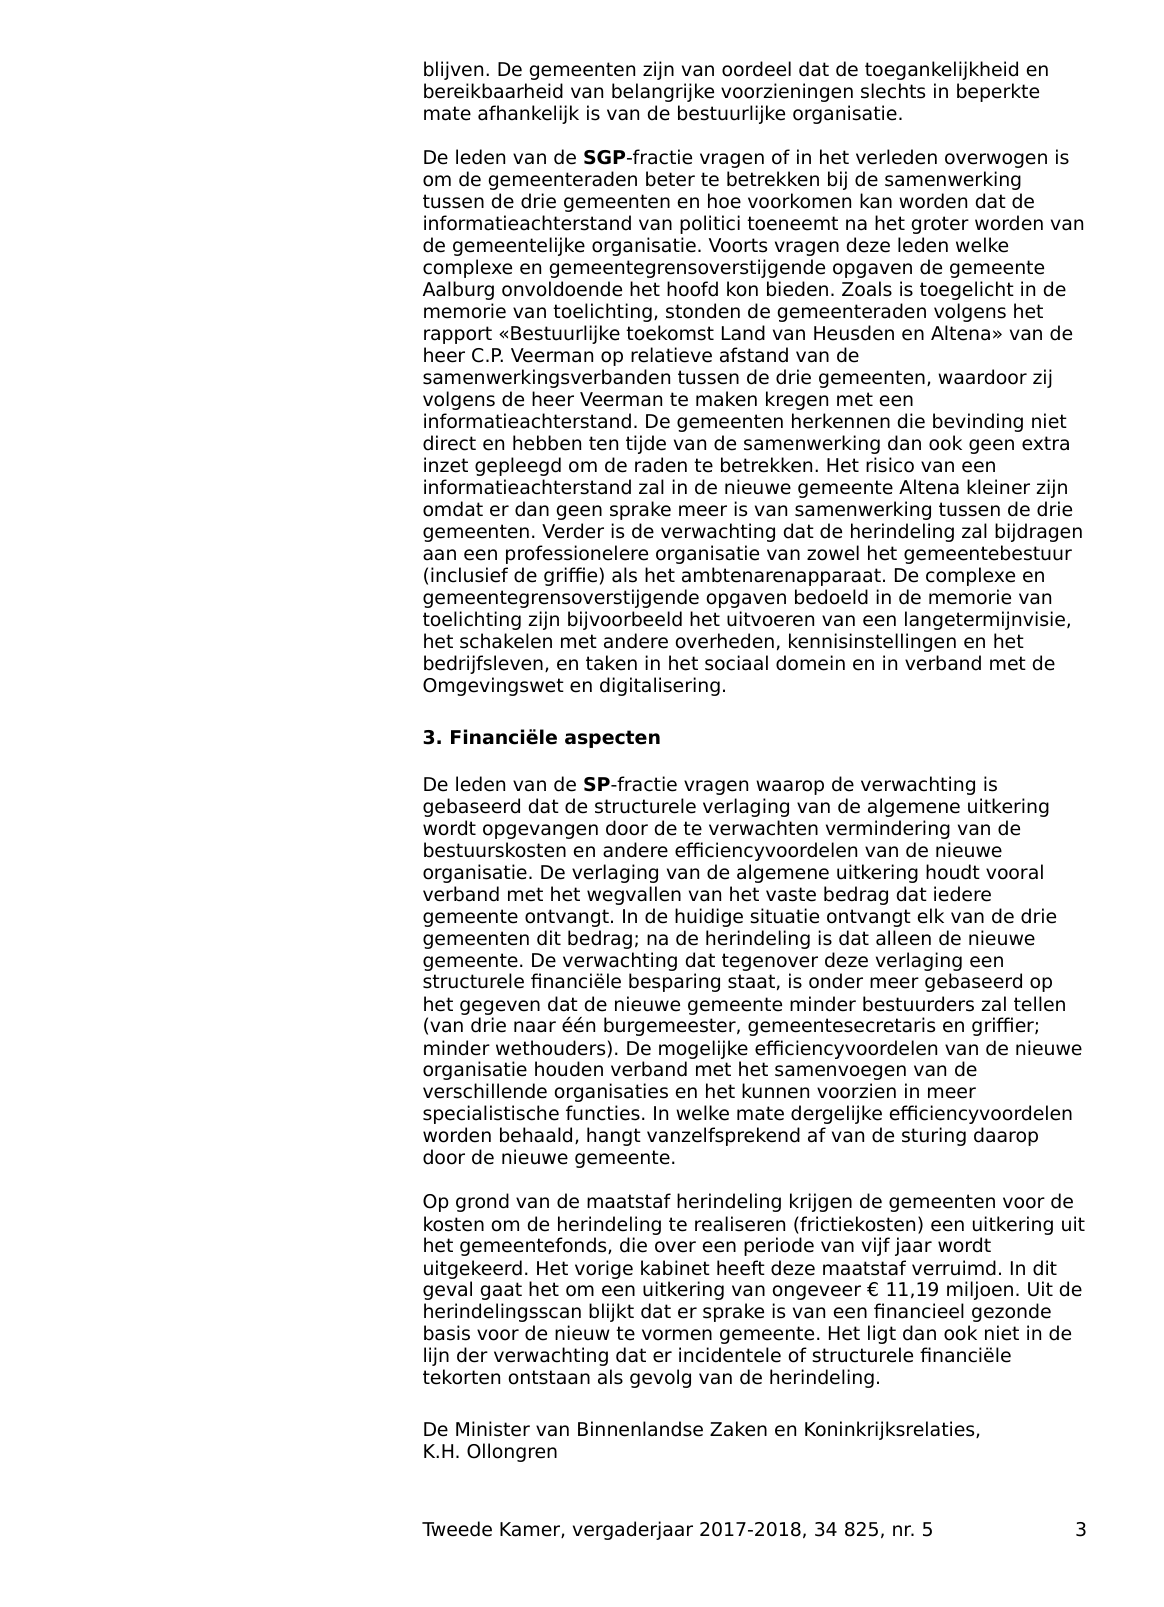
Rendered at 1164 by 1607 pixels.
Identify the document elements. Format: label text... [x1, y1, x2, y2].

subtitle 3. Financiële aspecten [422, 727, 1087, 749]
text Op grond van de maatstaf herindeling krijgen de gemeenten voor de kosten om de herindeling te realiseren (frictiekosten) een uitkering uit het gemeentefonds, die over een periode van vijf jaar wordt uitgekeerd. Het vorige kabinet heeft deze maatstaf verruimd. In dit geval gaat het om een uitkering van ongeveer € 11,19 miljoen. Uit de herindelingsscan blijkt dat er sprake is van een financieel gezonde basis voor de nieuw te vormen gemeente. Het ligt dan ook niet in de lijn der verwachting dat er incidentele of structurele financiële tekorten ontstaan als gevolg van de herindeling. [422, 1191, 1087, 1389]
text De leden van de SGP-fractie vragen of in het verleden overwogen is om de gemeenteraden beter te betrekken bij de samenwerking tussen de drie gemeenten en hoe voorkomen kan worden dat de informatieachterstand van politici toeneemt na het groter worden van de gemeentelijke organisatie. Voorts vragen deze leden welke complexe en gemeentegrensoverstijgende opgaven de gemeente Aalburg onvoldoende het hoofd kon bieden. Zoals is toegelicht in de memorie van toelichting, stonden de gemeenteraden volgens het rapport «Bestuurlijke toekomst Land van Heusden en Altena» van de heer C.P. Veerman op relatieve afstand van de samenwerkingsverbanden tussen de drie gemeenten, waardoor zij volgens de heer Veerman te maken kregen met een informatieachterstand. De gemeenten herkennen die bevinding niet direct en hebben ten tijde van de samenwerking dan ook geen extra inzet gepleegd om de raden te betrekken. Het risico van een informatieachterstand zal in de nieuwe gemeente Altena kleiner zijn omdat er dan geen sprake meer is van samenwerking tussen de drie gemeenten. Verder is de verwachting dat de herindeling zal bijdragen aan een professionelere organisatie van zowel het gemeentebestuur (inclusief de griffie) als het ambtenarenapparaat. De complexe en gemeentegrensoverstijgende opgaven bedoeld in de memorie van toelichting zijn bijvoorbeeld het uitvoeren van een langetermijnvisie, het schakelen met andere overheden, kennisinstellingen en het bedrijfsleven, en taken in het sociaal domein en in verband met de Omgevingswet en digitalisering. [422, 147, 1087, 697]
text De Minister van Binnenlandse Zaken en Koninkrijksrelaties, K.H. Ollongren [422, 1419, 1087, 1463]
text De leden van de SP-fractie vragen waarop de verwachting is gebaseerd dat de structurele verlaging van de algemene uitkering wordt opgevangen door de te verwachten vermindering van de bestuurskosten en andere efficiencyvoordelen van de nieuwe organisatie. De verlaging van de algemene uitkering houdt vooral verband met het wegvallen van het vaste bedrag dat iedere gemeente ontvangt. In de huidige situatie ontvangt elk van de drie gemeenten dit bedrag; na de herindeling is dat alleen de nieuwe gemeente. De verwachting dat tegenover deze verlaging een structurele financiële besparing staat, is onder meer gebaseerd op het gegeven dat de nieuwe gemeente minder bestuurders zal tellen (van drie naar één burgemeester, gemeentesecretaris en griffier; minder wethouders). De mogelijke efficiencyvoordelen van de nieuwe organisatie houden verband met het samenvoegen van de verschillende organisaties en het kunnen voorzien in meer specialistische functies. In welke mate dergelijke efficiencyvoordelen worden behaald, hangt vanzelfsprekend af van de sturing daarop door de nieuwe gemeente. [422, 774, 1087, 1169]
text blijven. De gemeenten zijn van oordeel dat de toegankelijkheid en bereikbaarheid van belangrijke voorzieningen slechts in beperkte mate afhankelijk is van de bestuurlijke organisatie. [422, 59, 1087, 125]
